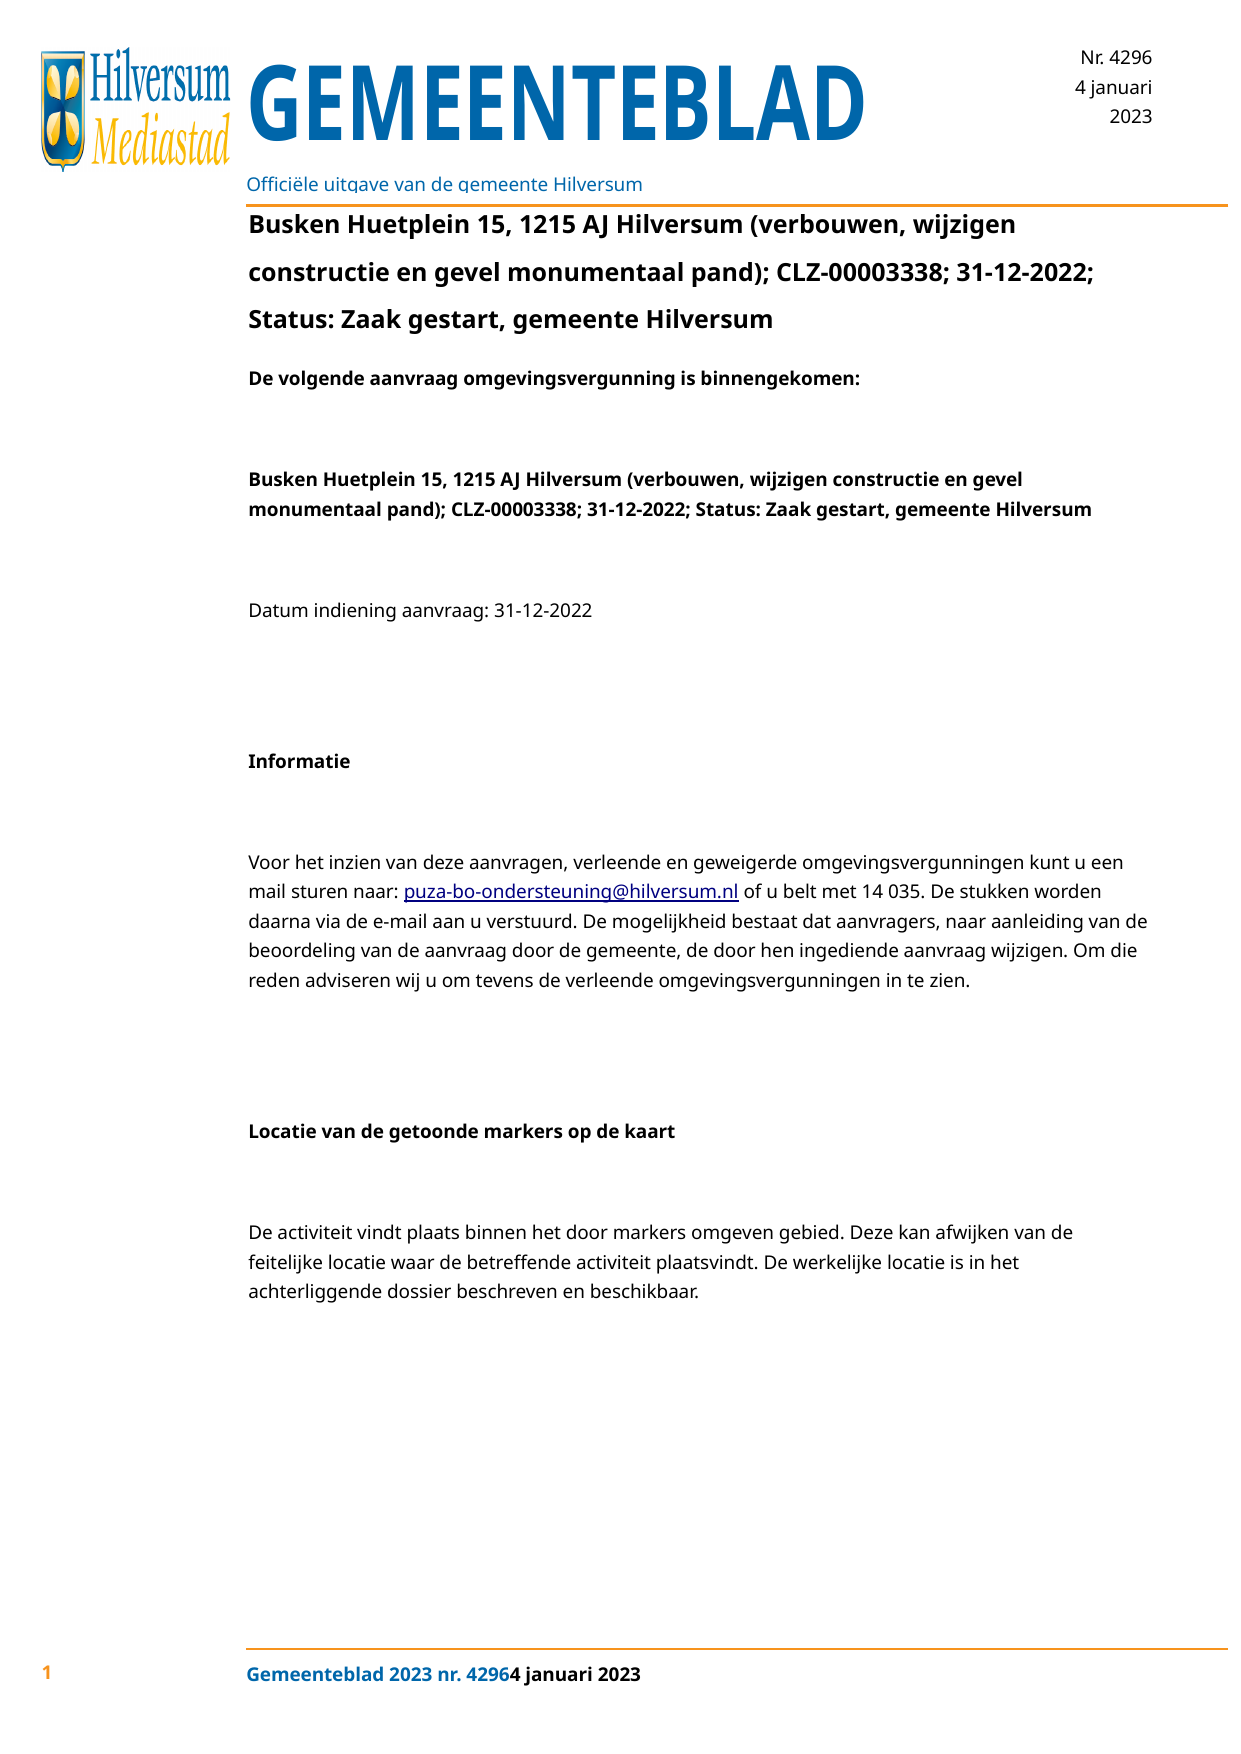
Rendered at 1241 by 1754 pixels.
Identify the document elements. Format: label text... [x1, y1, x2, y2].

text Busken Huetplein 15, 1215 AJ Hilversum (verbouwen, wijzigen constructie en gevel monumentaal pand); CLZ-00003338; 31-12-2022; Status: Zaak gestart, gemeente Hilversum [248, 207, 1152, 336]
text Voor het inzien van deze aanvragen, verleende en geweigerde omgevingsvergunningen kunt u een mail sturen naar: puza-bo-ondersteuning@hilversum.nl of u belt met 14 035. De stukken worden daarna via de e-mail aan u verstuurd. De mogelijkheid bestaat dat aanvragers, naar aanleiding van de beoordeling van de aanvraag door de gemeente, de door hen ingediende aanvraag wijzigen. Om die reden adviseren wij u om tevens de verleende omgevingsvergunningen in te zien. [248, 849, 1152, 993]
text Busken Huetplein 15, 1215 AJ Hilversum (verbouwen, wijzigen constructie en gevel monumentaal pand); CLZ-00003338; 31-12-2022; Status: Zaak gestart, gemeente Hilversum [248, 466, 1152, 522]
picture [41, 47, 231, 172]
text De volgende aanvraag omgevingsvergunning is binnengekomen: [248, 366, 1152, 391]
text Locatie van de getoonde markers op de kaart [248, 1118, 1152, 1144]
text De activiteit vindt plaats binnen het door markers omgeven gebied. Deze kan afwijken van de feitelijke locatie waar de betreffende activiteit plaatsvindt. De werkelijke locatie is in het achterliggende dossier beschreven en beschikbaar. [248, 1219, 1152, 1304]
text Datum indiening aanvraag: 31-12-2022 [248, 597, 1152, 622]
text Informatie [248, 748, 1152, 774]
